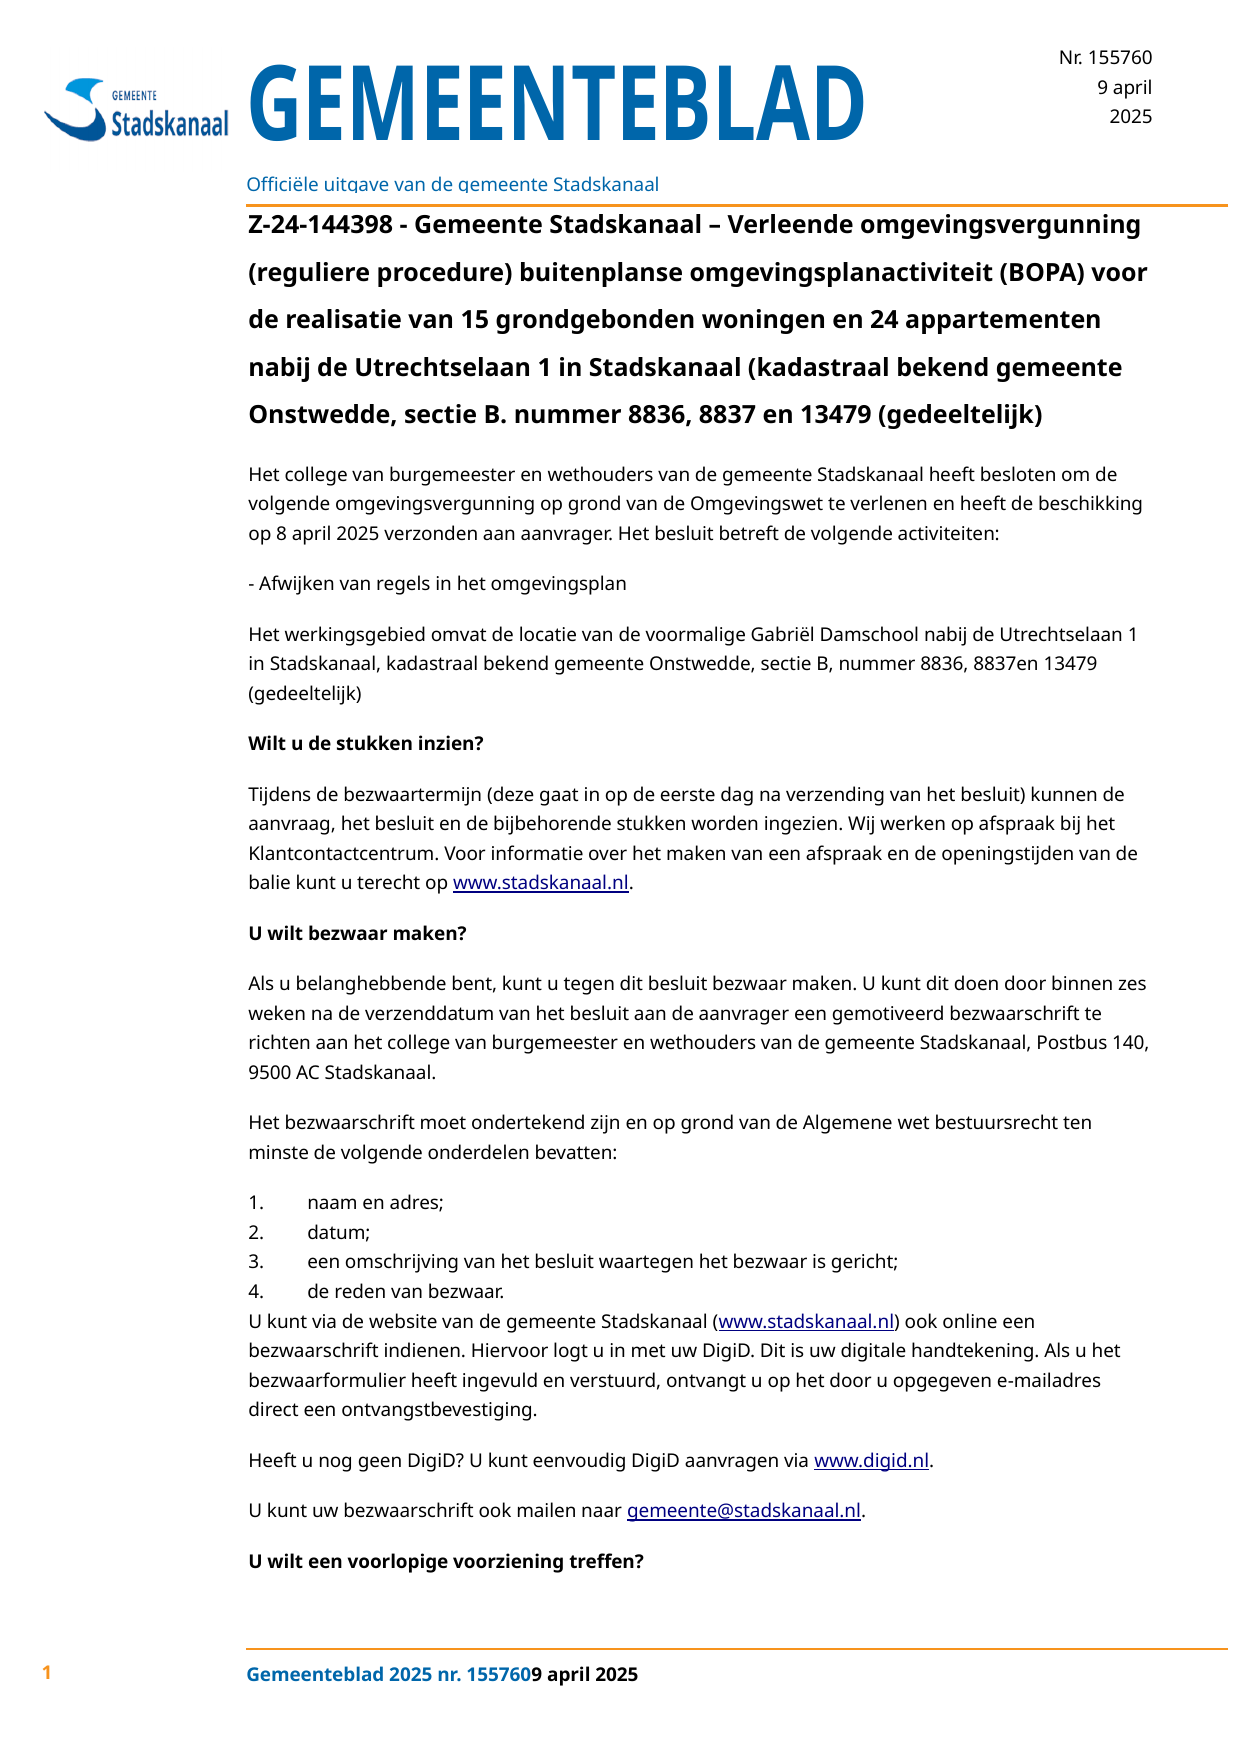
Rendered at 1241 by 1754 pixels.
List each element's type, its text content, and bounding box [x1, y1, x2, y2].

picture [41, 47, 231, 172]
text Het bezwaarschrift moet ondertekend zijn en op grond van de Algemene wet bestuursrecht ten minste de volgende onderdelen bevatten: [248, 1109, 1152, 1165]
list naam en adres; [248, 1189, 1152, 1215]
list datum; [248, 1219, 1152, 1245]
text U kunt via de website van de gemeente Stadskanaal (www.stadskanaal.nl) ook online een bezwaarschrift indienen. Hiervoor logt u in met uw DigiD. Dit is uw digitale handtekening. Als u het bezwaarformulier heeft ingevuld en verstuurd, ontvangt u op het door u opgegeven e‑mailadres direct een ontvangstbevestiging. [248, 1308, 1152, 1422]
text Tijdens de bezwaartermijn (deze gaat in op de eerste dag na verzending van het besluit) kunnen de aanvraag, het besluit en de bijbehorende stukken worden ingezien. Wij werken op afspraak bij het Klantcontactcentrum. Voor informatie over het maken van een afspraak en de openingstijden van de balie kunt u terecht op www.stadskanaal.nl. [248, 781, 1152, 895]
text Als u belanghebbende bent, kunt u tegen dit besluit bezwaar maken. U kunt dit doen door binnen zes weken na de verzenddatum van het besluit aan de aanvrager een gemotiveerd bezwaarschrift te richten aan het college van burgemeester en wethouders van de gemeente Stadskanaal, Postbus 140, 9500 AC Stadskanaal. [248, 970, 1152, 1085]
list de reden van bezwaar. [248, 1278, 1152, 1304]
text Z-24-144398 - Gemeente Stadskanaal – Verleende omgevingsvergunning (reguliere procedure) buitenplanse omgevingsplanactiviteit (BOPA) voor de realisatie van 15 grondgebonden woningen en 24 appartementen nabij de Utrechtselaan 1 in Stadskanaal (kadastraal bekend gemeente Onstwedde, sectie B. nummer 8836, 8837 en 13479 (gedeeltelijk) [248, 207, 1152, 431]
text Heeft u nog geen DigiD? U kunt eenvoudig DigiD aanvragen via www.digid.nl. [248, 1447, 1152, 1473]
list een omschrijving van het besluit waartegen het bezwaar is gericht; [248, 1249, 1152, 1274]
text Wilt u de stukken inzien? [248, 730, 1152, 756]
text - Afwijken van regels in het omgevingsplan [248, 570, 1152, 596]
text Het college van burgemeester en wethouders van de gemeente Stadskanaal heeft besloten om de volgende omgevingsvergunning op grond van de Omgevingswet te verlenen en heeft de beschikking op 8 april 2025 verzonden aan aanvrager. Het besluit betreft de volgende activiteiten: [248, 461, 1152, 546]
text U kunt uw bezwaarschrift ook mailen naar gemeente@stadskanaal.nl. [248, 1497, 1152, 1523]
text U wilt bezwaar maken? [248, 920, 1152, 946]
text U wilt een voorlopige voorziening treffen? [248, 1548, 1152, 1573]
text Het werkingsgebied omvat de locatie van de voormalige Gabriël Damschool nabij de Utrechtselaan 1 in Stadskanaal, kadastraal bekend gemeente Onstwedde, sectie B, nummer 8836, 8837en 13479 (gedeeltelijk) [248, 621, 1152, 706]
